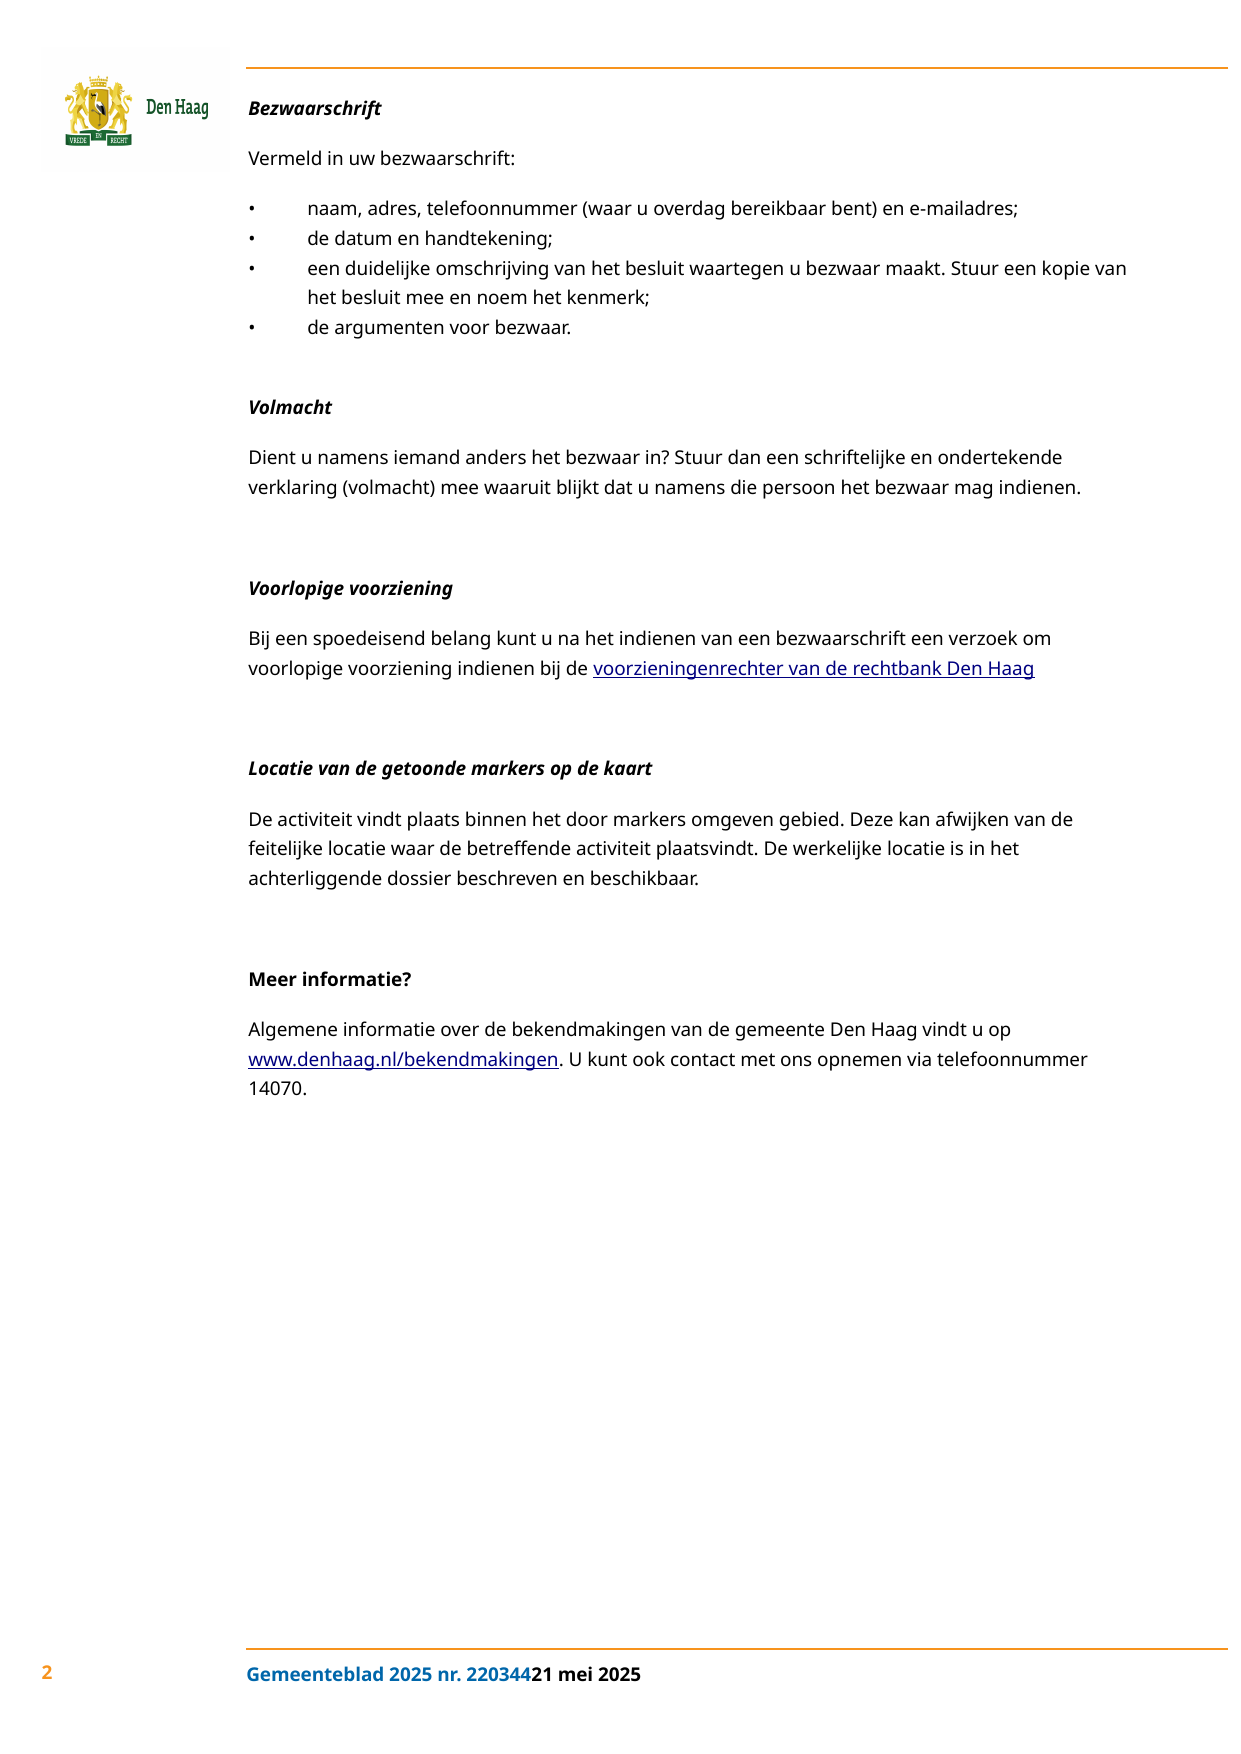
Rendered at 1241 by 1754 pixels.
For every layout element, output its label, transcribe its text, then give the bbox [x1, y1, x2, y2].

text Vermeld in uw bezwaarschrift: [248, 145, 1152, 171]
list een duidelijke omschrijving van het besluit waartegen u bezwaar maakt. Stuur een kopie van het besluit mee en noem het kenmerk; [248, 255, 1152, 310]
text De activiteit vindt plaats binnen het door markers omgeven gebied. Deze kan afwijken van de feitelijke locatie waar de betreffende activiteit plaatsvindt. De werkelijke locatie is in het achterliggende dossier beschreven en beschikbaar. [248, 806, 1152, 891]
picture [41, 47, 231, 172]
list de argumenten voor bezwaar. [248, 314, 1152, 340]
list naam, adres, telefoonnummer (waar u overdag bereikbaar bent) en e-mailadres; [248, 196, 1152, 221]
text Locatie van de getoonde markers op de kaart [248, 756, 1152, 781]
text Volmacht [248, 394, 1152, 420]
list de datum en handtekening; [248, 225, 1152, 251]
text Meer informatie? [248, 966, 1152, 992]
text Dient u namens iemand anders het bezwaar in? Stuur dan een schriftelijke en ondertekende verklaring (volmacht) mee waaruit blijkt dat u namens die persoon het bezwaar mag indienen. [248, 444, 1152, 500]
text Algemene informatie over de bekendmakingen van de gemeente Den Haag vindt u op www.denhaag.nl/bekendmakingen. U kunt ook contact met ons opnemen via telefoonnummer 14070. [248, 1016, 1152, 1101]
text Voorlopige voorziening [248, 575, 1152, 601]
text Bezwaarschrift [248, 95, 1152, 121]
text Bij een spoedeisend belang kunt u na het indienen van een bezwaarschrift een verzoek om voorlopige voorziening indienen bij de voorzieningenrechter van de rechtbank Den Haag [248, 625, 1152, 681]
